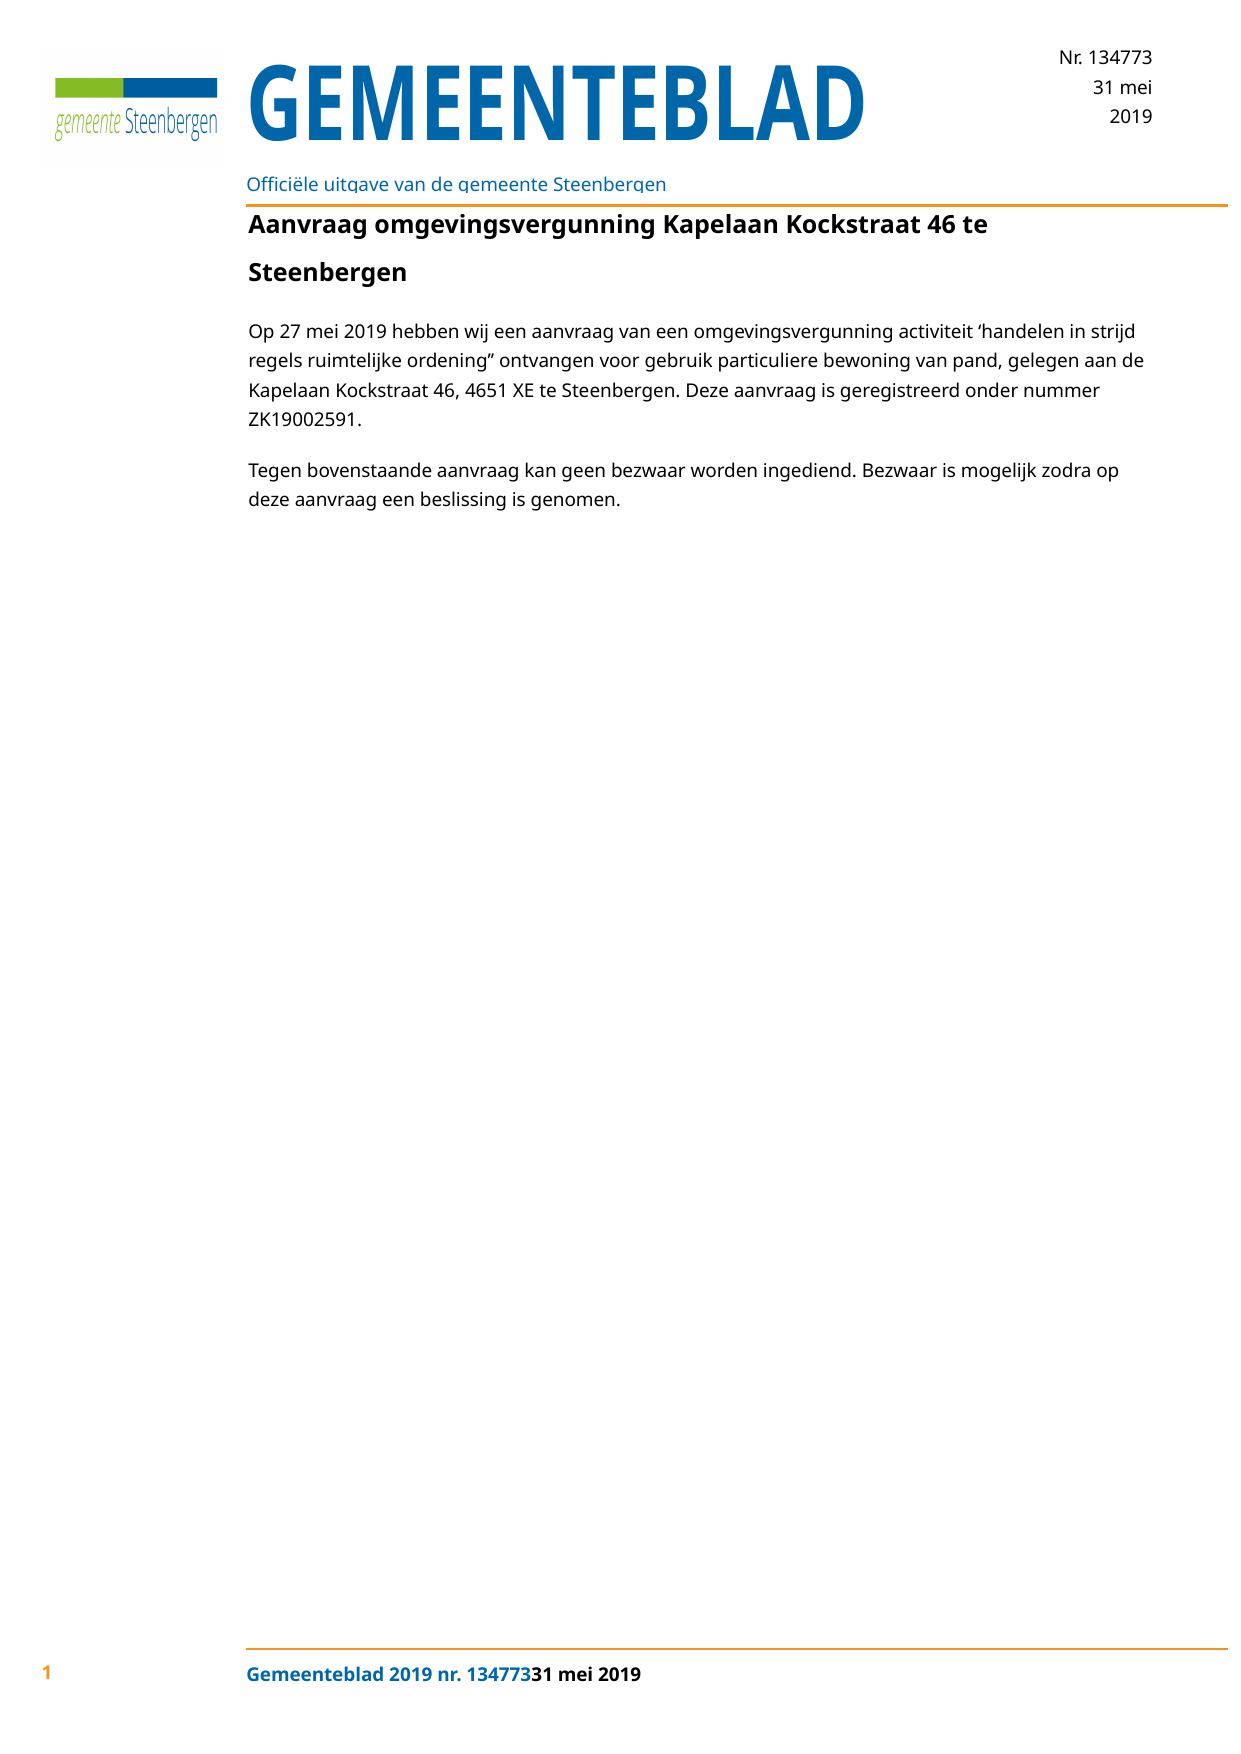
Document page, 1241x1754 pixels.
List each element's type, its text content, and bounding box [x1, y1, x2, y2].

text Aanvraag omgevingsvergunning Kapelaan Kockstraat 46 te Steenbergen [248, 207, 1152, 288]
text Op 27 mei 2019 hebben wij een aanvraag van een omgevingsvergunning activiteit ‘handelen in strijd regels ruimtelijke ordening’’ ontvangen voor gebruik particuliere bewoning van pand, gelegen aan de Kapelaan Kockstraat 46, 4651 XE te Steenbergen. Deze aanvraag is geregistreerd onder nummer ZK19002591. [248, 318, 1152, 432]
text Tegen bovenstaande aanvraag kan geen bezwaar worden ingediend. Bezwaar is mogelijk zodra op deze aanvraag een beslissing is genomen. [248, 457, 1152, 512]
picture [41, 47, 231, 172]
